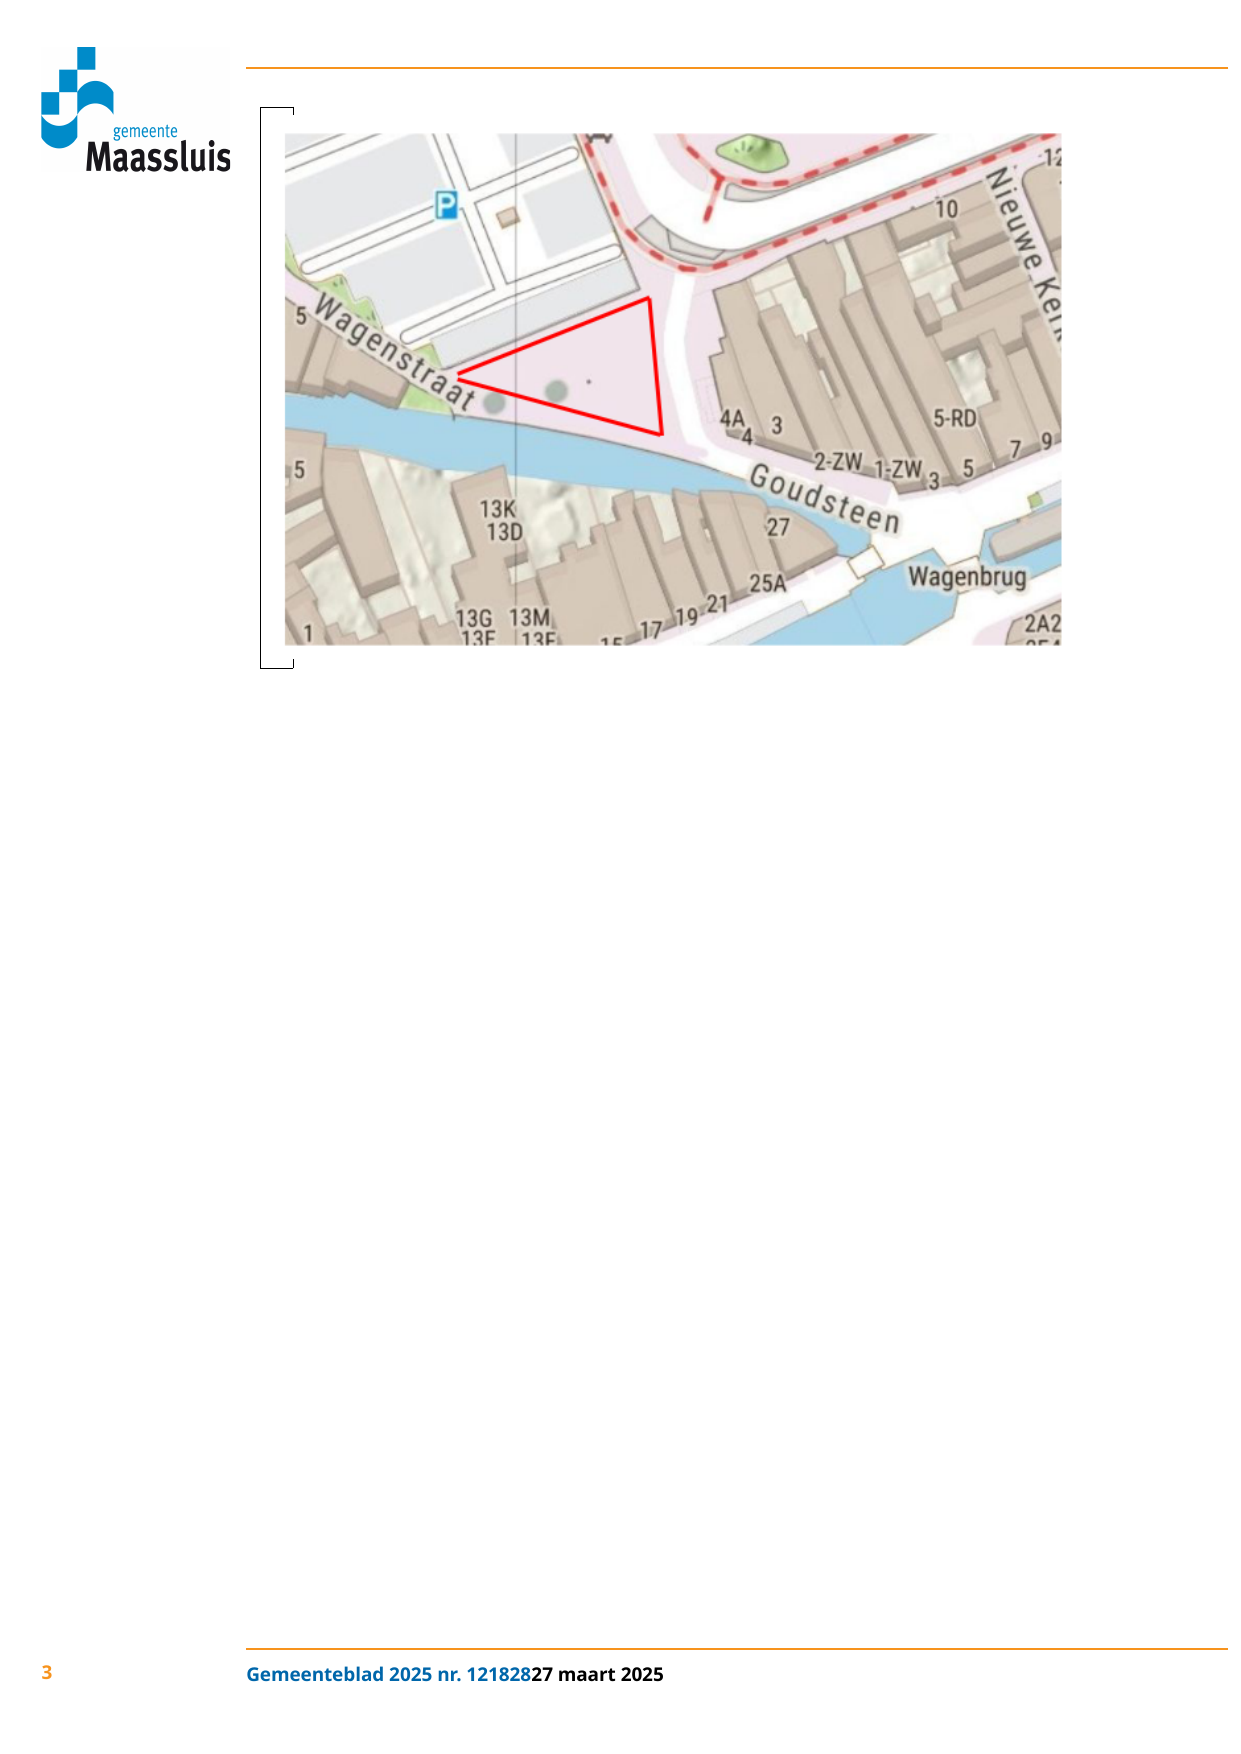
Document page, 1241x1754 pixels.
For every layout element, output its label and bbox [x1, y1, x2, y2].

picture [268, 115, 1096, 659]
picture [41, 47, 77, 92]
picture [41, 47, 231, 172]
